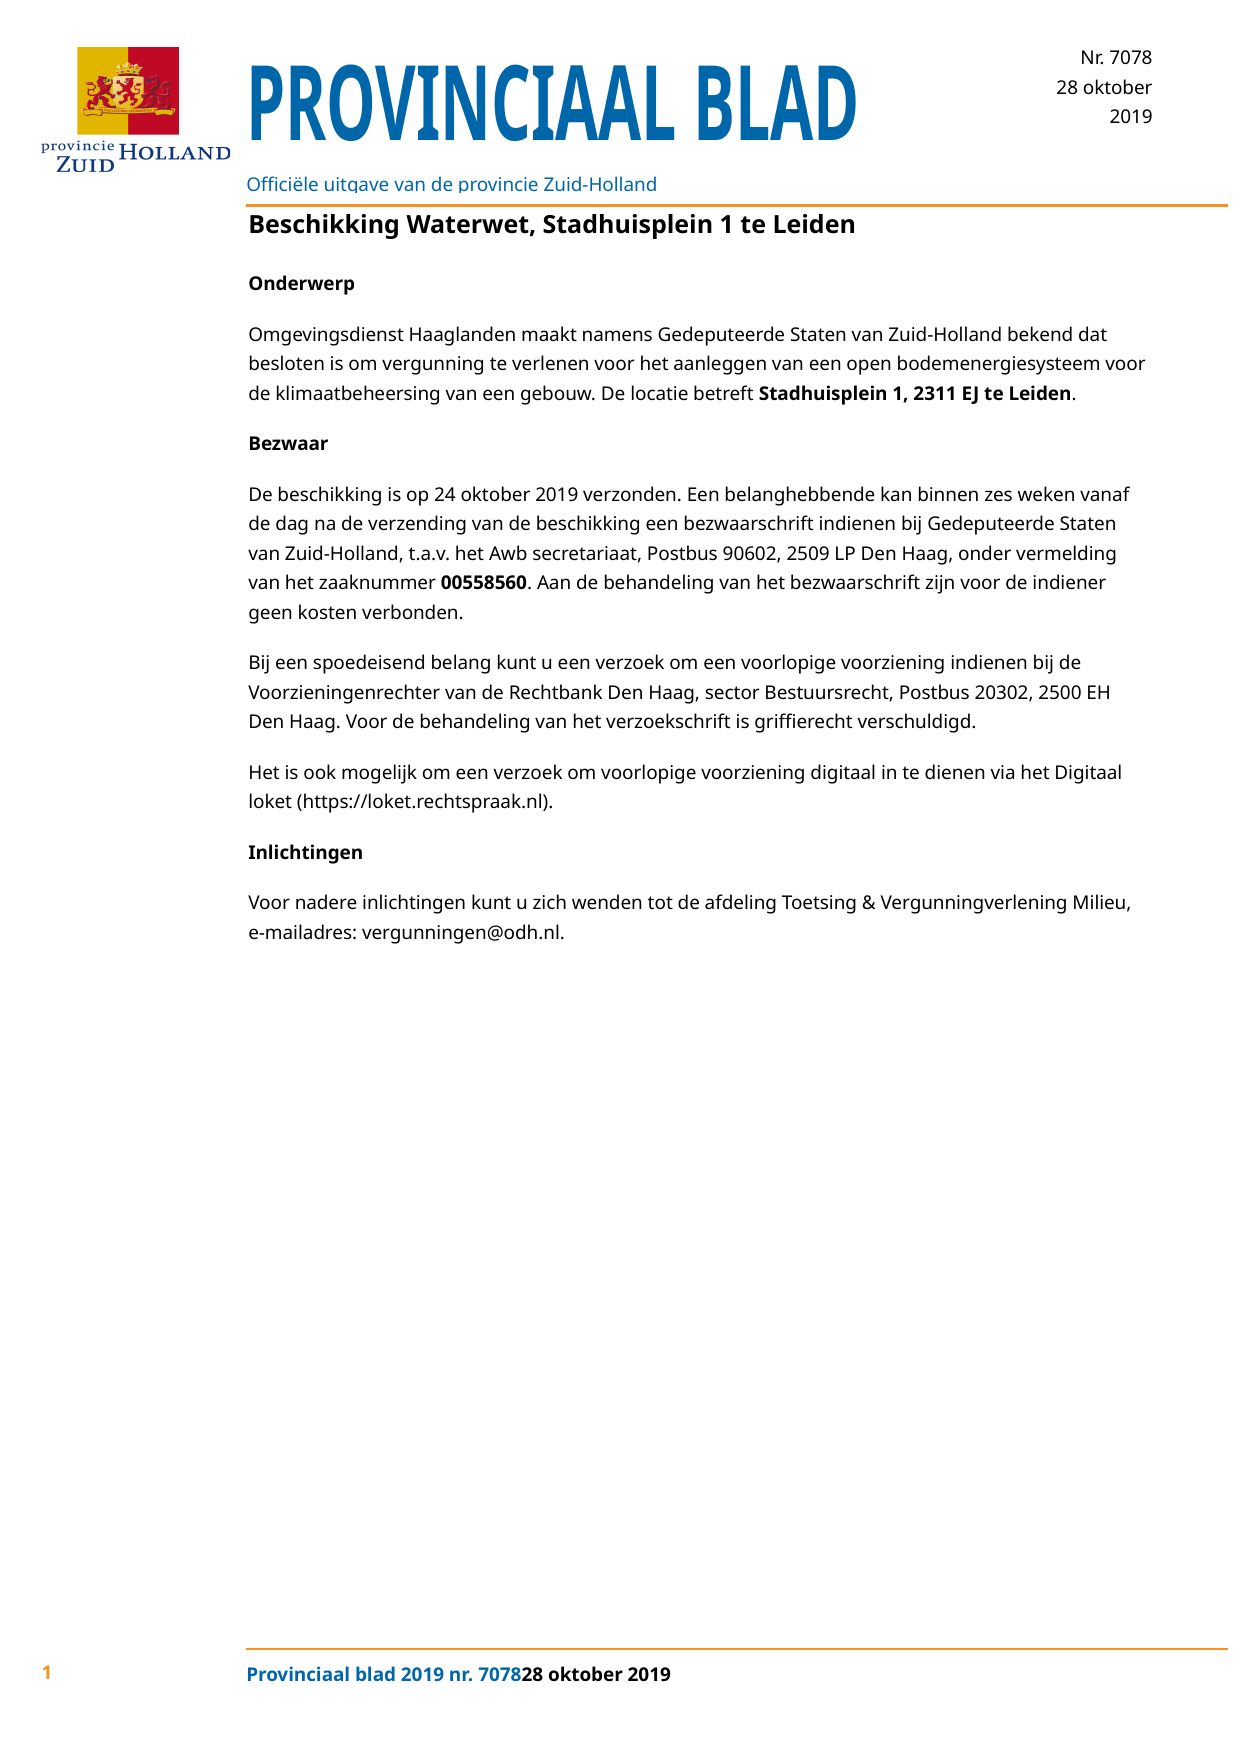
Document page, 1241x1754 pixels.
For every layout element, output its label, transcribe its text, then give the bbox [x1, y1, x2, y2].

text Het is ook mogelijk om een verzoek om voorlopige voorziening digitaal in te dienen via het Digitaal loket (https://loket.rechtspraak.nl). [248, 759, 1152, 814]
picture [41, 47, 231, 172]
text De beschikking is op 24 oktober 2019 verzonden. Een belanghebbende kan binnen zes weken vanaf de dag na de verzending van de beschikking een bezwaarschrift indienen bij Gedeputeerde Staten van Zuid-Holland, t.a.v. het Awb secretariaat, Postbus 90602, 2509 LP Den Haag, onder vermelding van het zaaknummer 00558560. Aan de behandeling van het bezwaarschrift zijn voor de indiener geen kosten verbonden. [248, 481, 1152, 625]
text Onderwerp [248, 270, 1152, 296]
text Beschikking Waterwet, Stadhuisplein 1 te Leiden [248, 207, 1152, 241]
text Inlichtingen [248, 839, 1152, 865]
text Bij een spoedeisend belang kunt u een verzoek om een voorlopige voorziening indienen bij de Voorzieningenrechter van de Rechtbank Den Haag, sector Bestuursrecht, Postbus 20302, 2500 EH Den Haag. Voor de behandeling van het verzoekschrift is griffierecht verschuldigd. [248, 649, 1152, 734]
text Omgevingsdienst Haaglanden maakt namens Gedeputeerde Staten van Zuid-Holland bekend dat besloten is om vergunning te verlenen voor het aanleggen van een open bodemenergiesysteem voor de klimaatbeheersing van een gebouw. De locatie betreft Stadhuisplein 1, 2311 EJ te Leiden. [248, 321, 1152, 406]
text Bezwaar [248, 430, 1152, 456]
text Voor nadere inlichtingen kunt u zich wenden tot de afdeling Toetsing & Vergunningverlening Milieu, e-mailadres: vergunningen@odh.nl. [248, 889, 1152, 945]
